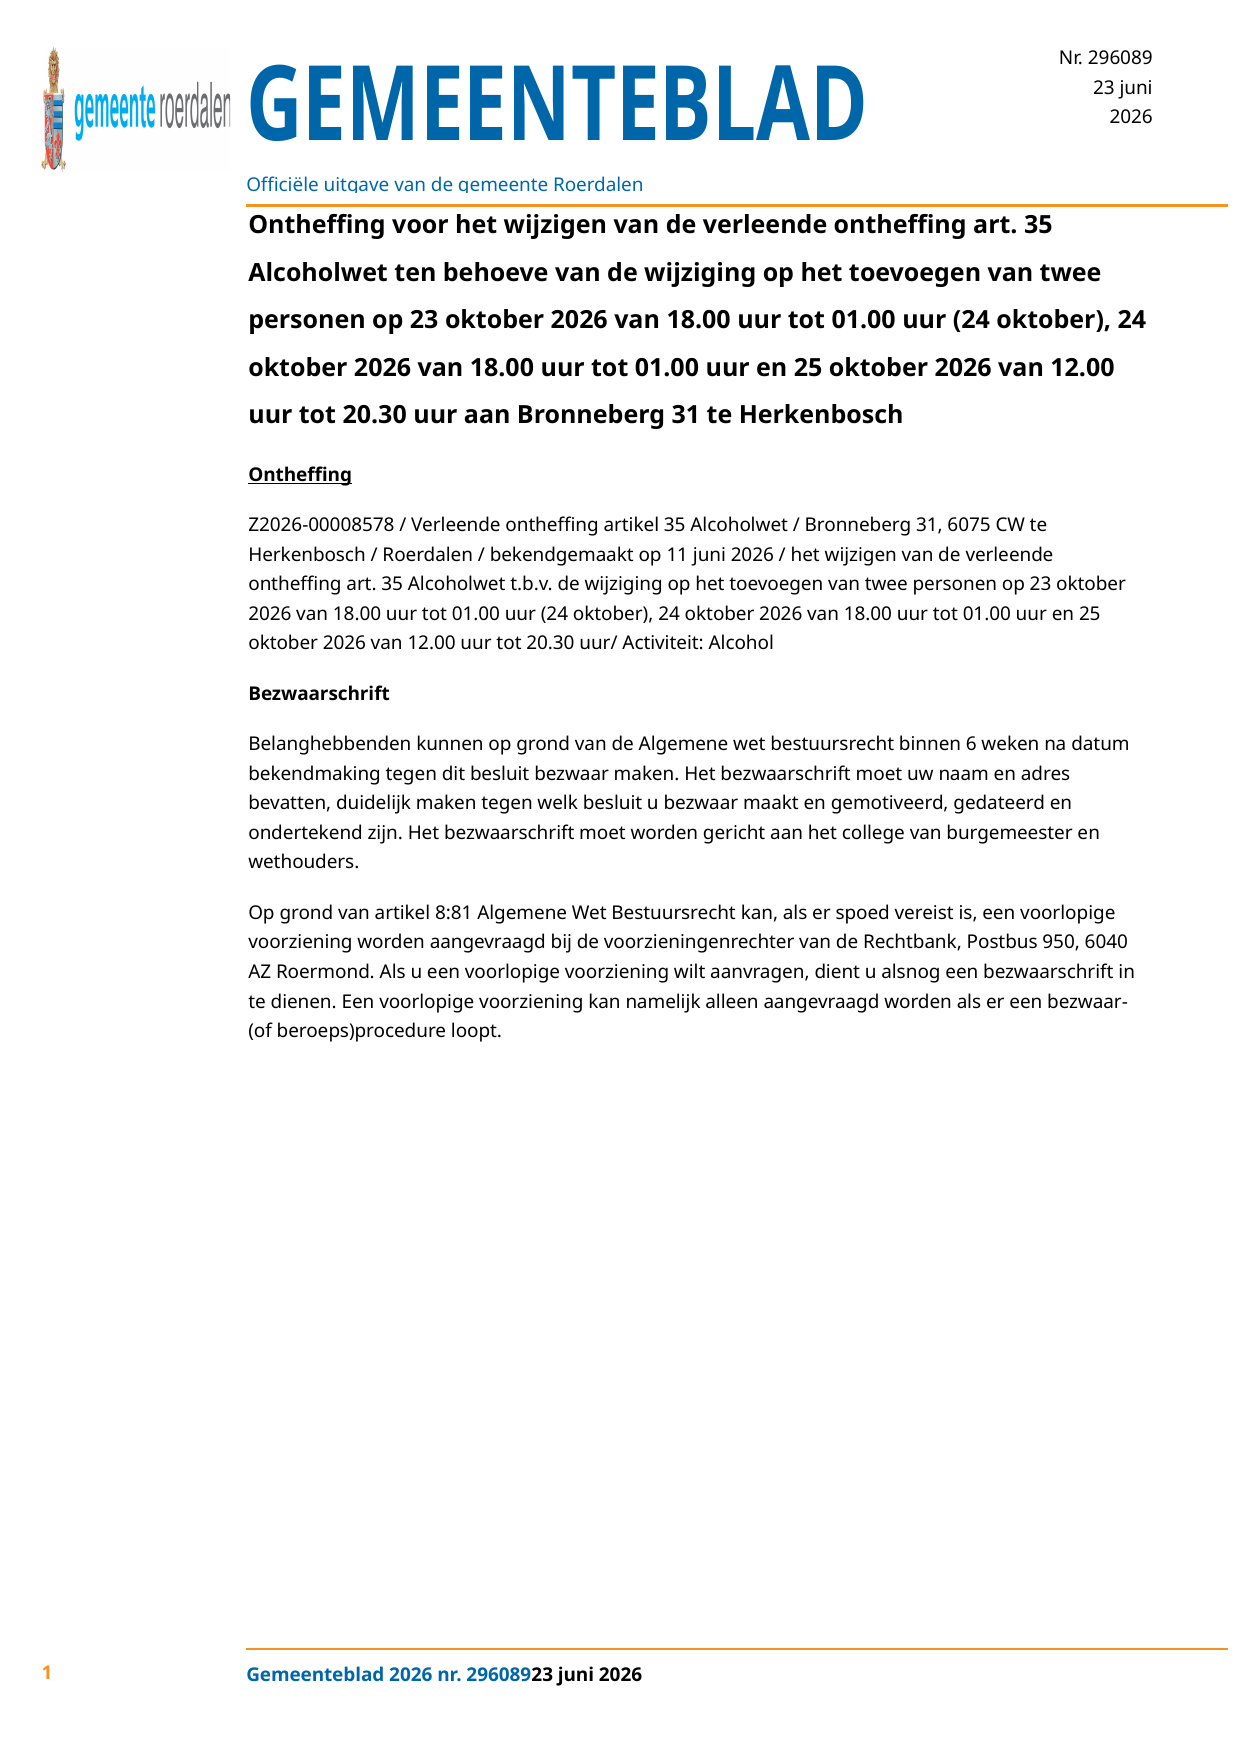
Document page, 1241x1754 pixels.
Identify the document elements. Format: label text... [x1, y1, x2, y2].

text Z2026-00008578 / Verleende ontheffing artikel 35 Alcoholwet / Bronneberg 31, 6075 CW te Herkenbosch / Roerdalen / bekendgemaakt op 11 juni 2026 / het wijzigen van de verleende ontheffing art. 35 Alcoholwet t.b.v. de wijziging op het toevoegen van twee personen op 23 oktober 2026 van 18.00 uur tot 01.00 uur (24 oktober), 24 oktober 2026 van 18.00 uur tot 01.00 uur en 25 oktober 2026 van 12.00 uur tot 20.30 uur/ Activiteit: Alcohol [248, 511, 1152, 655]
text Bezwaarschrift [248, 680, 1152, 706]
picture [41, 47, 231, 172]
text Op grond van artikel 8:81 Algemene Wet Bestuursrecht kan, als er spoed vereist is, een voorlopige voorziening worden aangevraagd bij de voorzieningenrechter van de Rechtbank, Postbus 950, 6040 AZ Roermond. Als u een voorlopige voorziening wilt aanvragen, dient u alsnog een bezwaarschrift in te dienen. Een voorlopige voorziening kan namelijk alleen aangevraagd worden als er een bezwaar- (of beroeps)procedure loopt. [248, 899, 1152, 1043]
text Ontheffing [248, 461, 1152, 486]
text Belanghebbenden kunnen op grond van de Algemene wet bestuursrecht binnen 6 weken na datum bekendmaking tegen dit besluit bezwaar maken. Het bezwaarschrift moet uw naam en adres bevatten, duidelijk maken tegen welk besluit u bezwaar maakt en gemotiveerd, gedateerd en ondertekend zijn. Het bezwaarschrift moet worden gericht aan het college van burgemeester en wethouders. [248, 730, 1152, 874]
text Ontheffing voor het wijzigen van de verleende ontheffing art. 35 Alcoholwet ten behoeve van de wijziging op het toevoegen van twee personen op 23 oktober 2026 van 18.00 uur tot 01.00 uur (24 oktober), 24 oktober 2026 van 18.00 uur tot 01.00 uur en 25 oktober 2026 van 12.00 uur tot 20.30 uur aan Bronneberg 31 te Herkenbosch [248, 207, 1152, 431]
